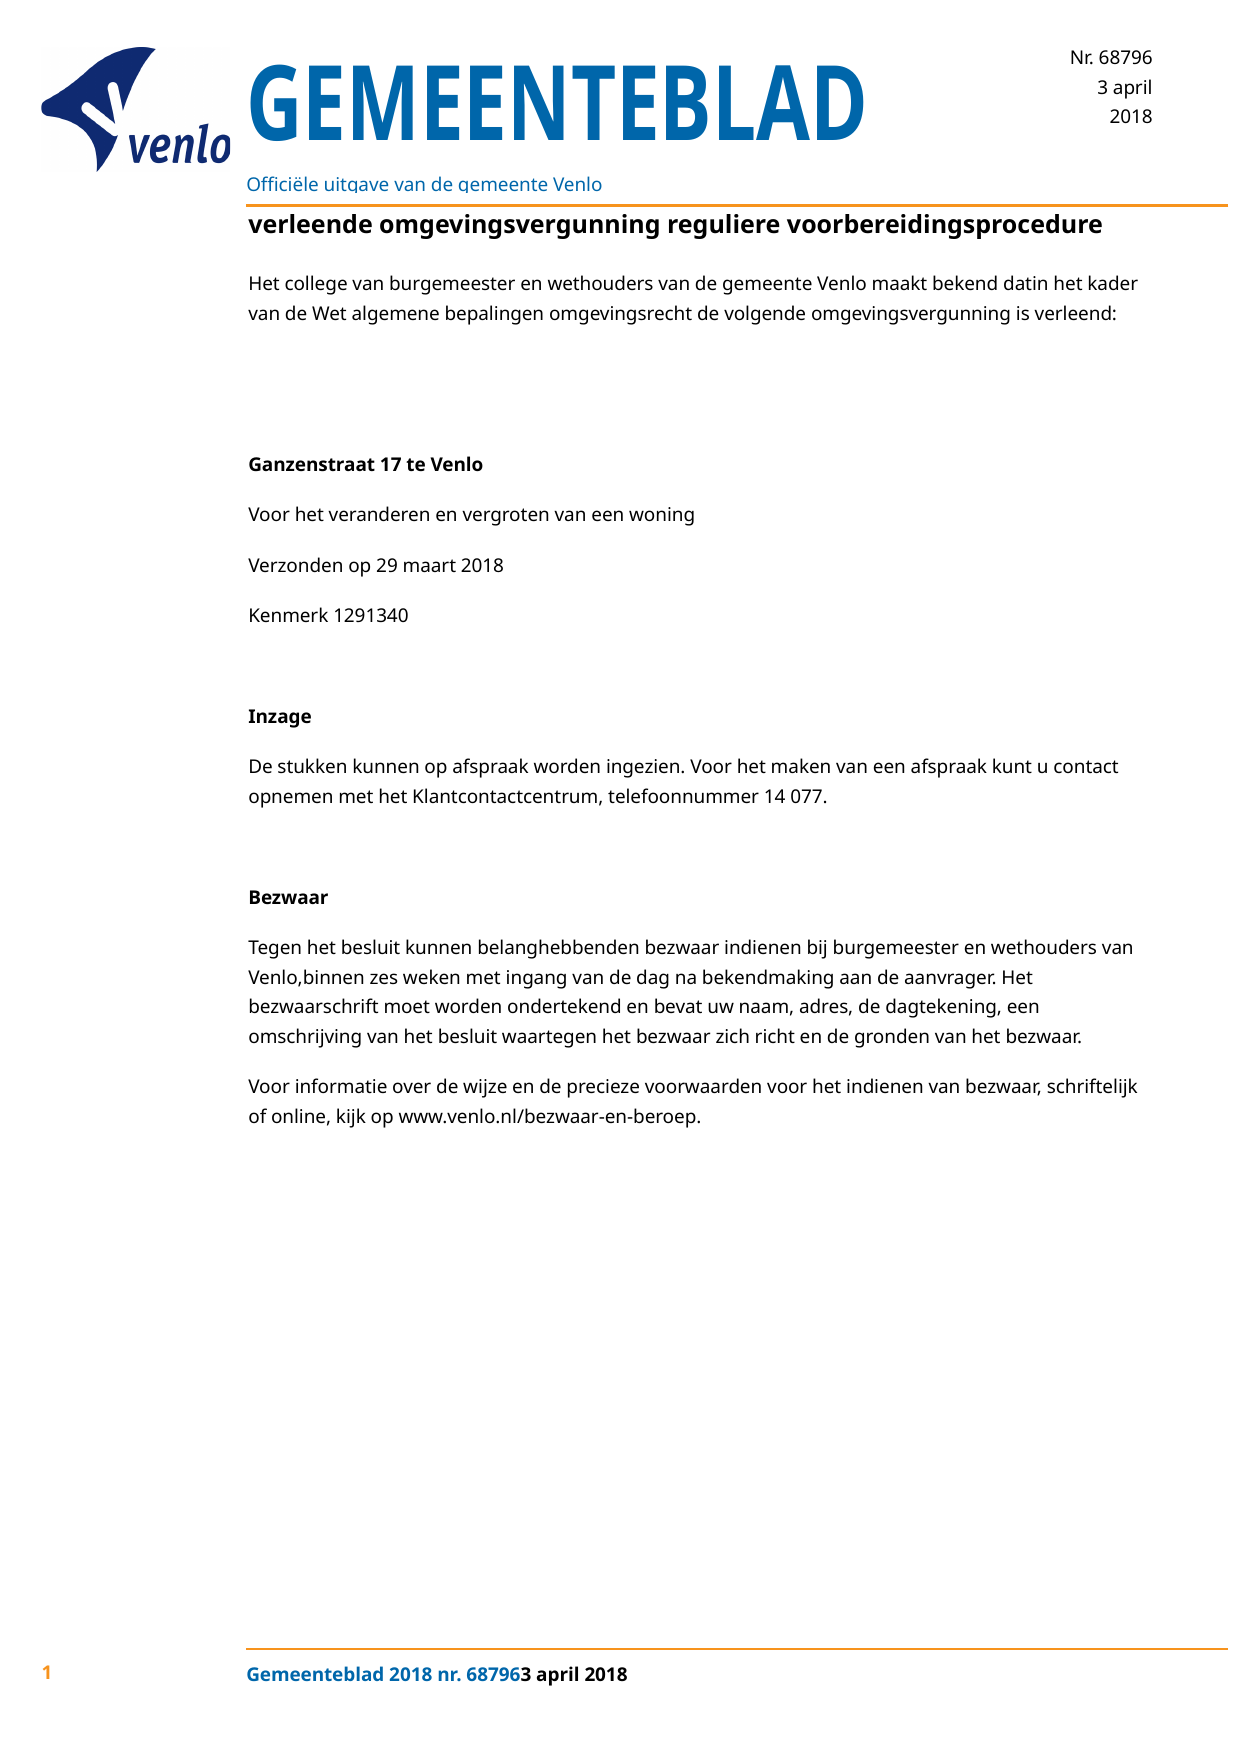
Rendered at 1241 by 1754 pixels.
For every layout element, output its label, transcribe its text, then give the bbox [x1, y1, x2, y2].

text De stukken kunnen op afspraak worden ingezien. Voor het maken van een afspraak kunt u contact opnemen met het Klantcontactcentrum, telefoonnummer 14 077. [248, 754, 1152, 809]
text Inzage [248, 703, 1152, 729]
text verleende omgevingsvergunning reguliere voorbereidingsprocedure [248, 207, 1152, 241]
text Het college van burgemeester en wethouders van de gemeente Venlo maakt bekend datin het kader van de Wet algemene bepalingen omgevingsrecht de volgende omgevingsvergunning is verleend: [248, 270, 1152, 326]
text Verzonden op 29 maart 2018 [248, 552, 1152, 578]
text Kenmerk 1291340 [248, 602, 1152, 628]
picture [41, 47, 231, 172]
text Tegen het besluit kunnen belanghebbenden bezwaar indienen bij burgemeester en wethouders van Venlo,binnen zes weken met ingang van de dag na bekendmaking aan de aanvrager. Het bezwaarschrift moet worden ondertekend en bevat uw naam, adres, de dagtekening, een omschrijving van het besluit waartegen het bezwaar zich richt en de gronden van het bezwaar. [248, 934, 1152, 1049]
text Bezwaar [248, 884, 1152, 910]
text Voor het veranderen en vergroten van een woning [248, 502, 1152, 527]
text Ganzenstraat 17 te Venlo [248, 451, 1152, 477]
text Voor informatie over de wijze en de precieze voorwaarden voor het indienen van bezwaar, schriftelijk of online, kijk op www.venlo.nl/bezwaar-en-beroep. [248, 1074, 1152, 1129]
